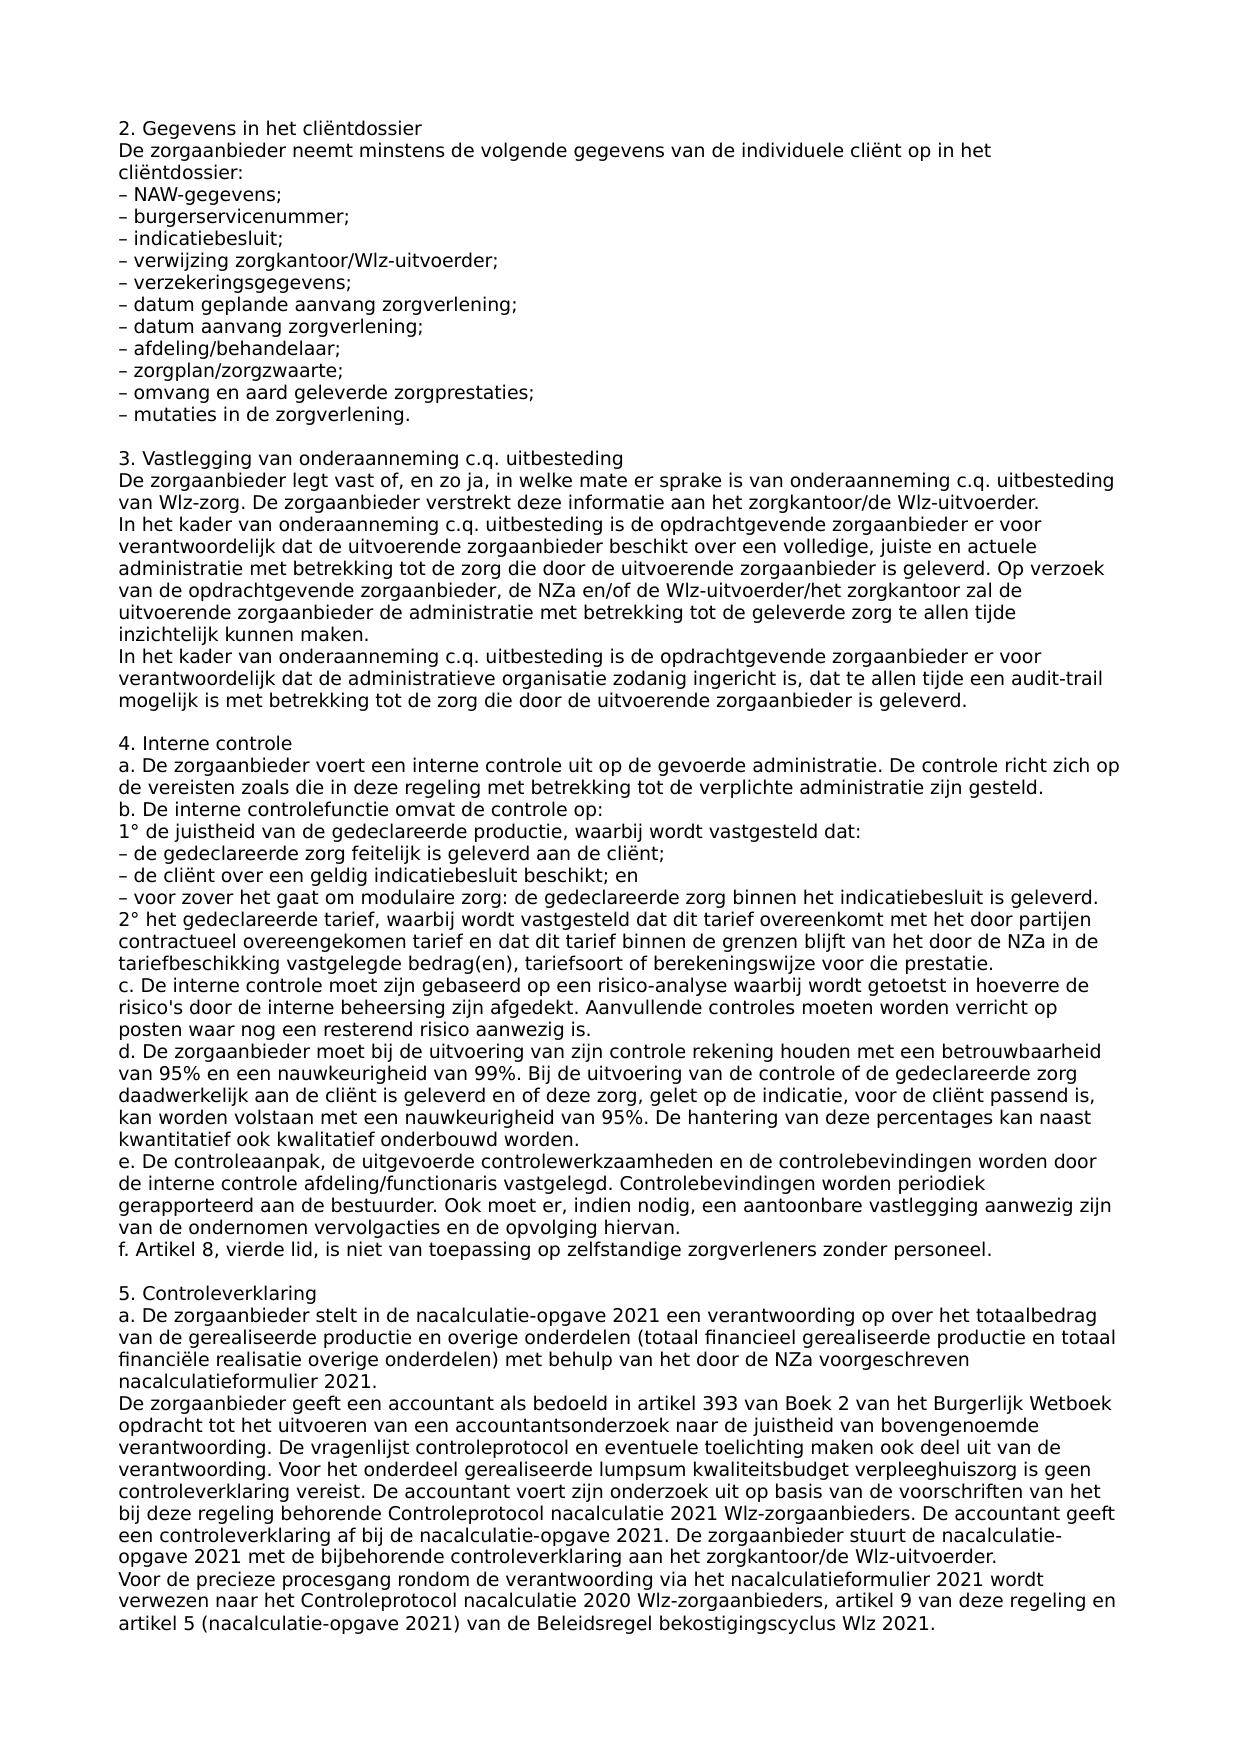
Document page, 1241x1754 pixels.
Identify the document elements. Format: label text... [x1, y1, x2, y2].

text f. Artikel 8, vierde lid, is niet van toepassing op zelfstandige zorgverleners zonder personeel. [118, 1239, 1122, 1261]
text – datum geplande aanvang zorgverlening; [118, 294, 1122, 316]
text – afdeling/behandelaar; [118, 338, 1122, 360]
text – de gedeclareerde zorg feitelijk is geleverd aan de cliënt; [118, 843, 1122, 865]
text c. De interne controle moet zijn gebaseerd op een risico-analyse waarbij wordt getoetst in hoeverre de risico's door de interne beheersing zijn afgedekt. Aanvullende controles moeten worden verricht op posten waar nog een resterend risico aanwezig is. [118, 975, 1122, 1041]
text 2° het gedeclareerde tarief, waarbij wordt vastgesteld dat dit tarief overeenkomt met het door partijen contractueel overeengekomen tarief en dat dit tarief binnen de grenzen blijft van het door de NZa in de tariefbeschikking vastgelegde bedrag(en), tariefsoort of berekeningswijze voor die prestatie. [118, 909, 1122, 975]
text b. De interne controlefunctie omvat de controle op: [118, 799, 1122, 821]
text 1° de juistheid van de gedeclareerde productie, waarbij wordt vastgesteld dat: [118, 821, 1122, 843]
text De zorgaanbieder legt vast of, en zo ja, in welke mate er sprake is van onderaanneming c.q. uitbesteding van Wlz-zorg. De zorgaanbieder verstrekt deze informatie aan het zorgkantoor/de Wlz-uitvoerder. [118, 470, 1122, 514]
text Voor de precieze procesgang rondom de verantwoording via het nacalculatieformulier 2021 wordt verwezen naar het Controleprotocol nacalculatie 2020 Wlz-zorgaanbieders, artikel 9 van deze regeling en artikel 5 (nacalculatie-opgave 2021) van de Beleidsregel bekostigingscyclus Wlz 2021. [118, 1568, 1122, 1634]
text 5. Controleverklaring [118, 1283, 1122, 1305]
text 3. Vastlegging van onderaanneming c.q. uitbesteding [118, 448, 1122, 470]
text 4. Interne controle [118, 733, 1122, 755]
text – datum aanvang zorgverlening; [118, 316, 1122, 338]
text – voor zover het gaat om modulaire zorg: de gedeclareerde zorg binnen het indicatiebesluit is geleverd. [118, 887, 1122, 909]
text a. De zorgaanbieder stelt in de nacalculatie-opgave 2021 een verantwoording op over het totaalbedrag van de gerealiseerde productie en overige onderdelen (totaal financieel gerealiseerde productie en totaal financiële realisatie overige onderdelen) met behulp van het door de NZa voorgeschreven nacalculatieformulier 2021. [118, 1305, 1122, 1393]
text e. De controleaanpak, de uitgevoerde controlewerkzaamheden en de controlebevindingen worden door de interne controle afdeling/functionaris vastgelegd. Controlebevindingen worden periodiek gerapporteerd aan de bestuurder. Ook moet er, indien nodig, een aantoonbare vastlegging aanwezig zijn van de ondernomen vervolgacties en de opvolging hiervan. [118, 1151, 1122, 1239]
text – burgerservicenummer; [118, 206, 1122, 228]
text – de cliënt over een geldig indicatiebesluit beschikt; en [118, 865, 1122, 887]
text De zorgaanbieder geeft een accountant als bedoeld in artikel 393 van Boek 2 van het Burgerlijk Wetboek opdracht tot het uitvoeren van een accountantsonderzoek naar de juistheid van bovengenoemde verantwoording. De vragenlijst controleprotocol en eventuele toelichting maken ook deel uit van de verantwoording. Voor het onderdeel gerealiseerde lumpsum kwaliteitsbudget verpleeghuiszorg is geen controleverklaring vereist. De accountant voert zijn onderzoek uit op basis van de voorschriften van het bij deze regeling behorende Controleprotocol nacalculatie 2021 Wlz-zorgaanbieders. De accountant geeft een controleverklaring af bij de nacalculatie-opgave 2021. De zorgaanbieder stuurt de nacalculatie-opgave 2021 met de bijbehorende controleverklaring aan het zorgkantoor/de Wlz-uitvoerder. [118, 1393, 1122, 1568]
text In het kader van onderaanneming c.q. uitbesteding is de opdrachtgevende zorgaanbieder er voor verantwoordelijk dat de administratieve organisatie zodanig ingericht is, dat te allen tijde een audit-trail mogelijk is met betrekking tot de zorg die door de uitvoerende zorgaanbieder is geleverd. [118, 646, 1122, 711]
text a. De zorgaanbieder voert een interne controle uit op de gevoerde administratie. De controle richt zich op de vereisten zoals die in deze regeling met betrekking tot de verplichte administratie zijn gesteld. [118, 755, 1122, 799]
text De zorgaanbieder neemt minstens de volgende gegevens van de individuele cliënt op in het cliëntdossier: [118, 140, 1122, 184]
text – omvang en aard geleverde zorgprestaties; [118, 382, 1122, 404]
text In het kader van onderaanneming c.q. uitbesteding is de opdrachtgevende zorgaanbieder er voor verantwoordelijk dat de uitvoerende zorgaanbieder beschikt over een volledige, juiste en actuele administratie met betrekking tot de zorg die door de uitvoerende zorgaanbieder is geleverd. Op verzoek van de opdrachtgevende zorgaanbieder, de NZa en/of de Wlz-uitvoerder/het zorgkantoor zal de uitvoerende zorgaanbieder de administratie met betrekking tot de geleverde zorg te allen tijde inzichtelijk kunnen maken. [118, 514, 1122, 646]
text – zorgplan/zorgzwaarte; [118, 360, 1122, 382]
text 2. Gegevens in het cliëntdossier [118, 118, 1122, 140]
text – verwijzing zorgkantoor/Wlz-uitvoerder; [118, 250, 1122, 272]
text – verzekeringsgegevens; [118, 272, 1122, 294]
text – mutaties in de zorgverlening. [118, 404, 1122, 426]
text – indicatiebesluit; [118, 228, 1122, 250]
text d. De zorgaanbieder moet bij de uitvoering van zijn controle rekening houden met een betrouwbaarheid van 95% en een nauwkeurigheid van 99%. Bij de uitvoering van de controle of de gedeclareerde zorg daadwerkelijk aan de cliënt is geleverd en of deze zorg, gelet op de indicatie, voor de cliënt passend is, kan worden volstaan met een nauwkeurigheid van 95%. De hantering van deze percentages kan naast kwantitatief ook kwalitatief onderbouwd worden. [118, 1041, 1122, 1151]
text – NAW-gegevens; [118, 184, 1122, 206]
